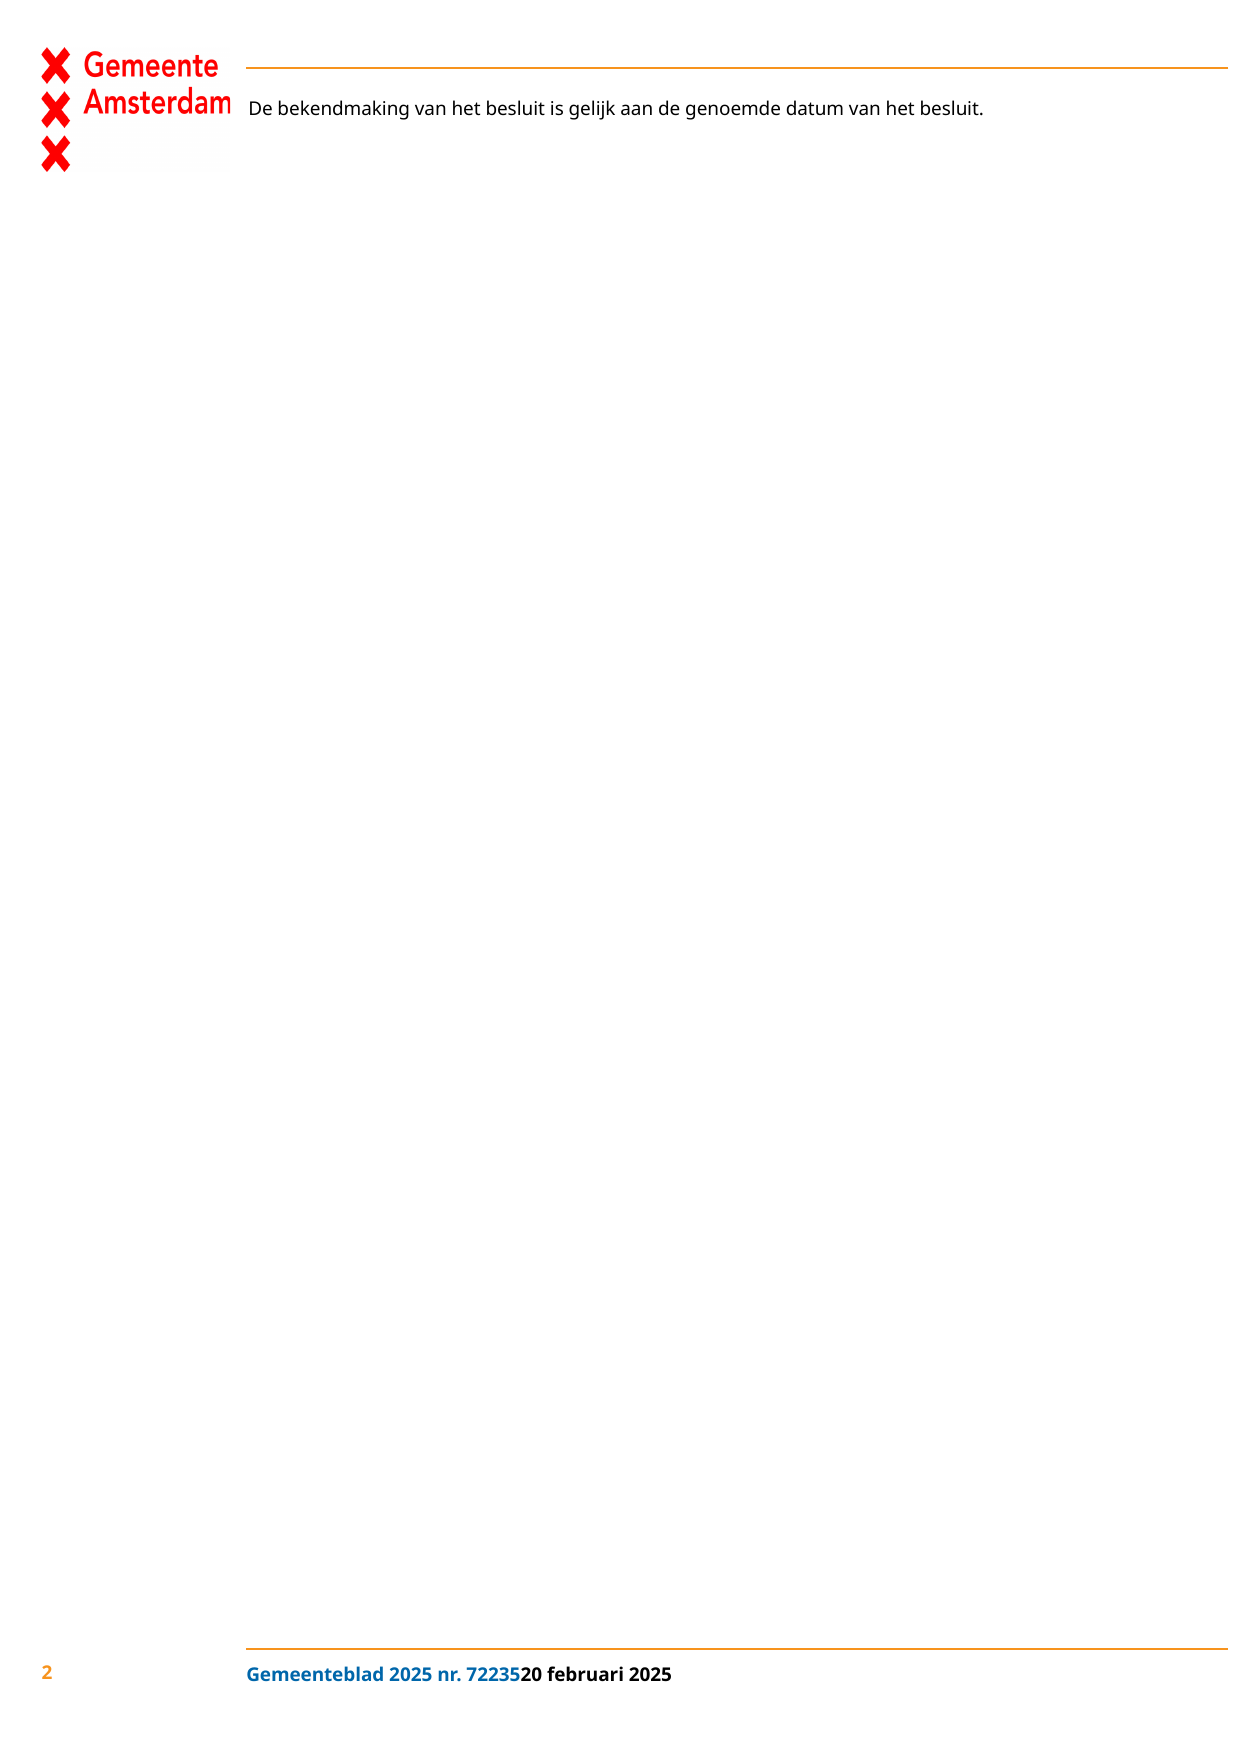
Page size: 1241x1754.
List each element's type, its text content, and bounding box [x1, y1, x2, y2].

text De bekendmaking van het besluit is gelijk aan de genoemde datum van het besluit. [248, 95, 1152, 121]
picture [41, 47, 231, 172]
